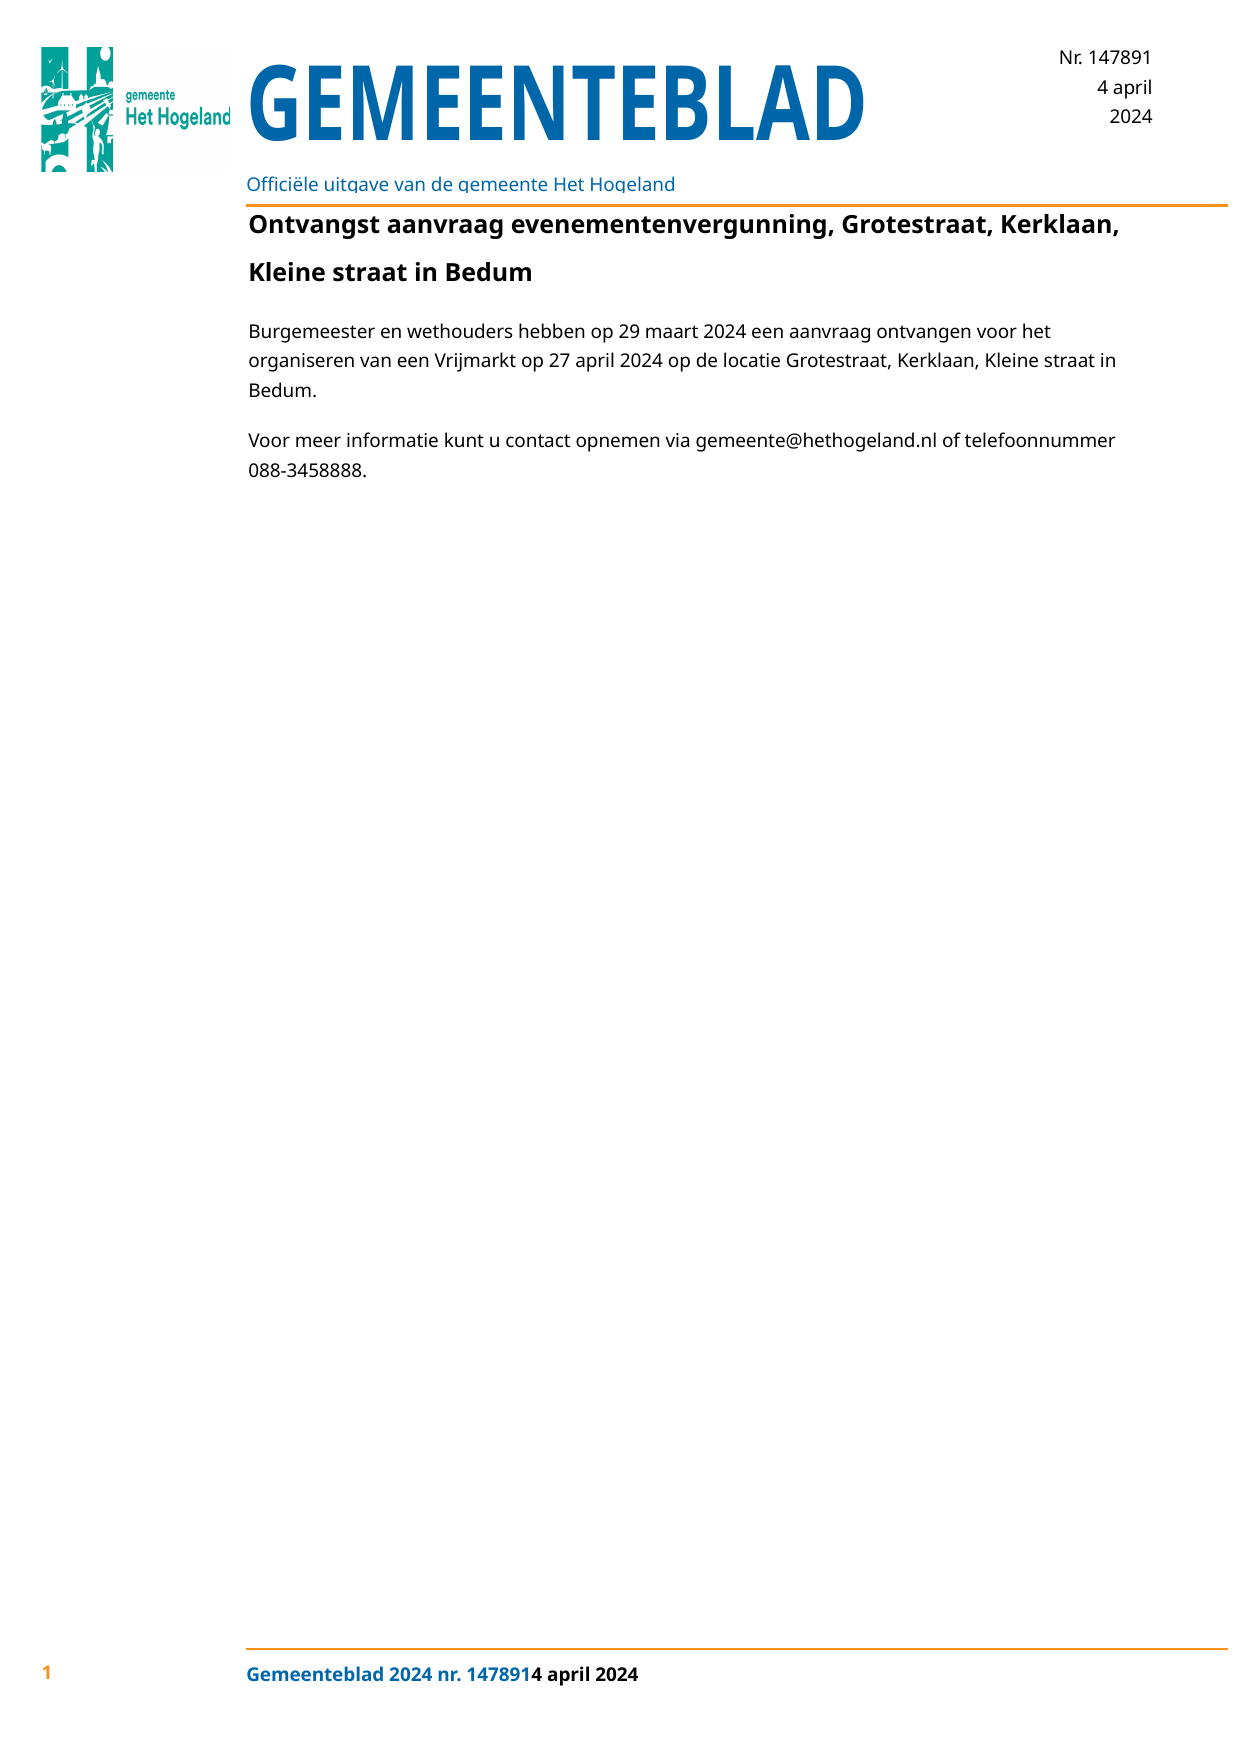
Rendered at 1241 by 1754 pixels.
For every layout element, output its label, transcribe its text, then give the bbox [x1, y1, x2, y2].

picture [41, 47, 231, 172]
text Burgemeester en wethouders hebben op 29 maart 2024 een aanvraag ontvangen voor het organiseren van een Vrijmarkt op 27 april 2024 op de locatie Grotestraat, Kerklaan, Kleine straat in Bedum. [248, 318, 1152, 403]
text Ontvangst aanvraag evenementenvergunning, Grotestraat, Kerklaan, Kleine straat in Bedum [248, 207, 1152, 288]
text Voor meer informatie kunt u contact opnemen via gemeente@hethogeland.nl of telefoonnummer 088-3458888. [248, 427, 1152, 483]
